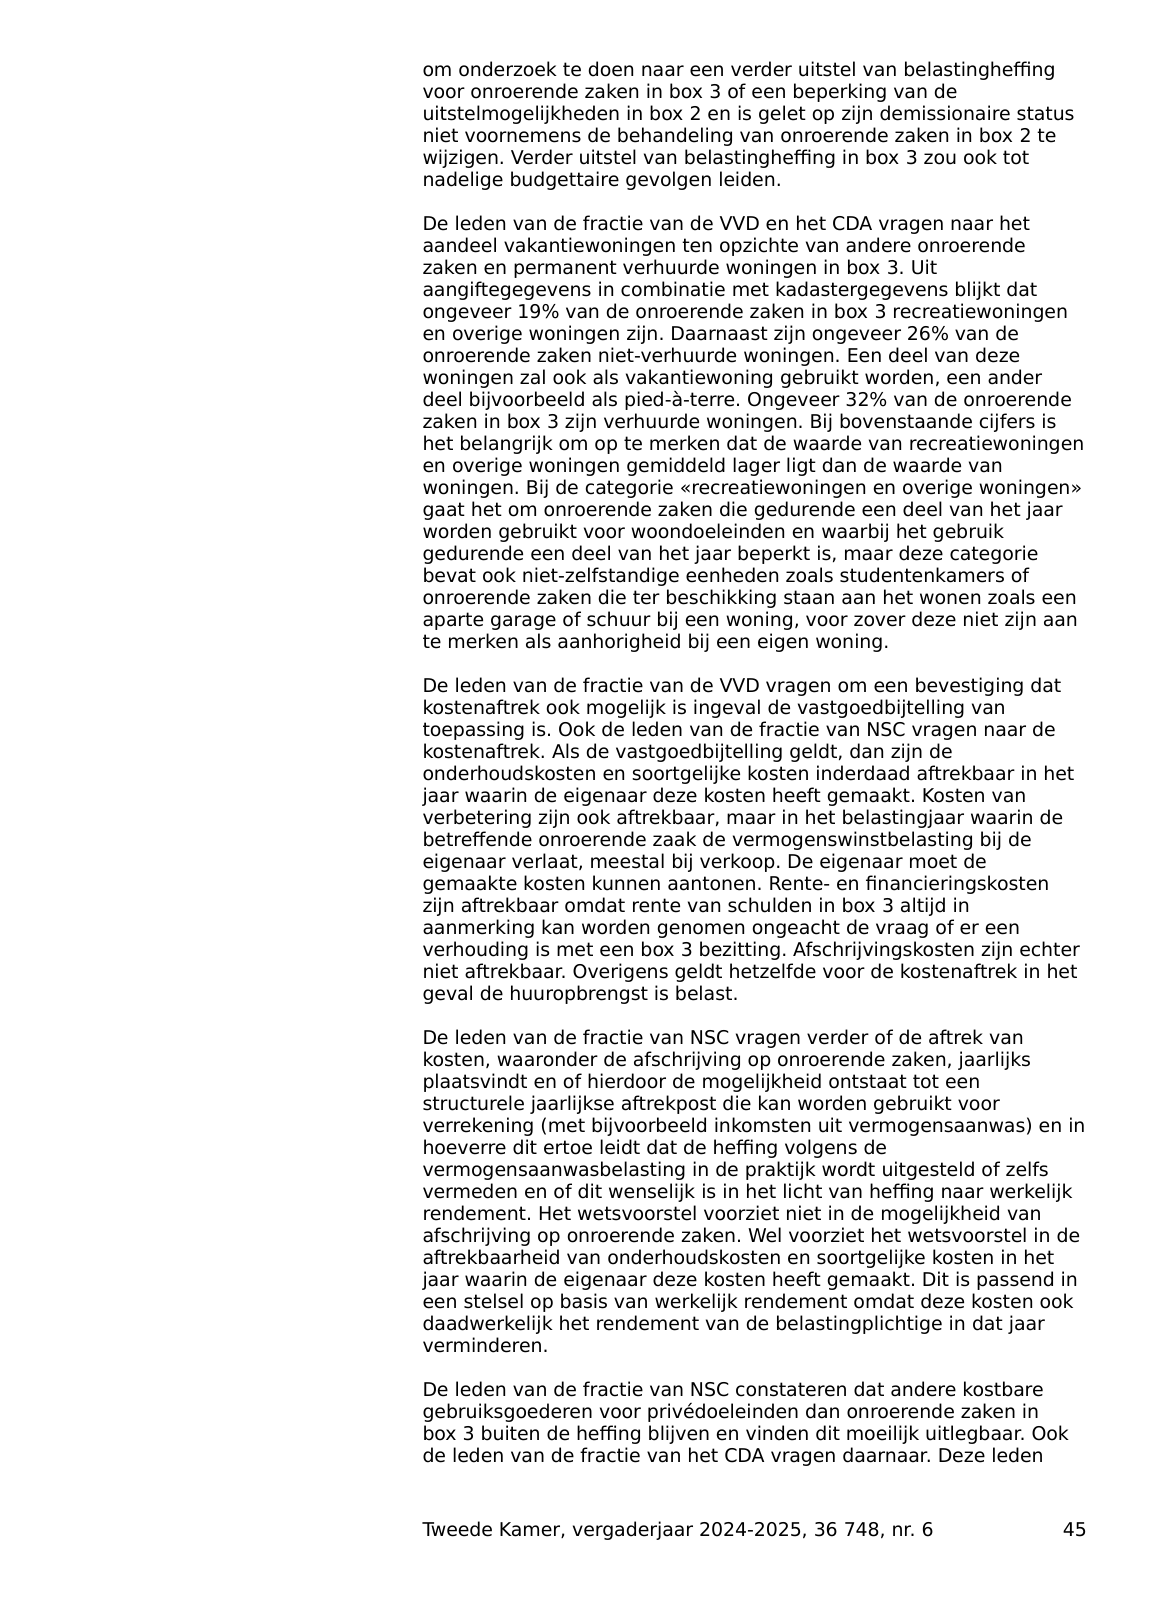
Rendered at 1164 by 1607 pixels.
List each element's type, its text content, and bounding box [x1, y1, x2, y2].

text De leden van de fractie van de VVD en het CDA vragen naar het aandeel vakantiewoningen ten opzichte van andere onroerende zaken en permanent verhuurde woningen in box 3. Uit aangiftegegevens in combinatie met kadastergegevens blijkt dat ongeveer 19% van de onroerende zaken in box 3 recreatiewoningen en overige woningen zijn. Daarnaast zijn ongeveer 26% van de onroerende zaken niet-verhuurde woningen. Een deel van deze woningen zal ook als vakantiewoning gebruikt worden, een ander deel bijvoorbeeld als pied-à-terre. Ongeveer 32% van de onroerende zaken in box 3 zijn verhuurde woningen. Bij bovenstaande cijfers is het belangrijk om op te merken dat de waarde van recreatiewoningen en overige woningen gemiddeld lager ligt dan de waarde van woningen. Bij de categorie «recreatiewoningen en overige woningen» gaat het om onroerende zaken die gedurende een deel van het jaar worden gebruikt voor woondoeleinden en waarbij het gebruik gedurende een deel van het jaar beperkt is, maar deze categorie bevat ook niet-zelfstandige eenheden zoals studentenkamers of onroerende zaken die ter beschikking staan aan het wonen zoals een aparte garage of schuur bij een woning, voor zover deze niet zijn aan te merken als aanhorigheid bij een eigen woning. [422, 213, 1087, 653]
text De leden van de fractie van NSC constateren dat andere kostbare gebruiksgoederen voor privédoeleinden dan onroerende zaken in box 3 buiten de heffing blijven en vinden dit moeilijk uitlegbaar. Ook de leden van de fractie van het CDA vragen daarnaar. Deze leden [422, 1379, 1087, 1467]
text om onderzoek te doen naar een verder uitstel van belastingheffing voor onroerende zaken in box 3 of een beperking van de uitstelmogelijkheden in box 2 en is gelet op zijn demissionaire status niet voornemens de behandeling van onroerende zaken in box 2 te wijzigen. Verder uitstel van belastingheffing in box 3 zou ook tot nadelige budgettaire gevolgen leiden. [422, 59, 1087, 191]
text De leden van de fractie van NSC vragen verder of de aftrek van kosten, waaronder de afschrijving op onroerende zaken, jaarlijks plaatsvindt en of hierdoor de mogelijkheid ontstaat tot een structurele jaarlijkse aftrekpost die kan worden gebruikt voor verrekening (met bijvoorbeeld inkomsten uit vermogensaanwas) en in hoeverre dit ertoe leidt dat de heffing volgens de vermogensaanwasbelasting in de praktijk wordt uitgesteld of zelfs vermeden en of dit wenselijk is in het licht van heffing naar werkelijk rendement. Het wetsvoorstel voorziet niet in de mogelijkheid van afschrijving op onroerende zaken. Wel voorziet het wetsvoorstel in de aftrekbaarheid van onderhoudskosten en soortgelijke kosten in het jaar waarin de eigenaar deze kosten heeft gemaakt. Dit is passend in een stelsel op basis van werkelijk rendement omdat deze kosten ook daadwerkelijk het rendement van de belastingplichtige in dat jaar verminderen. [422, 1027, 1087, 1356]
text De leden van de fractie van de VVD vragen om een bevestiging dat kostenaftrek ook mogelijk is ingeval de vastgoedbijtelling van toepassing is. Ook de leden van de fractie van NSC vragen naar de kostenaftrek. Als de vastgoedbijtelling geldt, dan zijn de onderhoudskosten en soortgelijke kosten inderdaad aftrekbaar in het jaar waarin de eigenaar deze kosten heeft gemaakt. Kosten van verbetering zijn ook aftrekbaar, maar in het belastingjaar waarin de betreffende onroerende zaak de vermogenswinstbelasting bij de eigenaar verlaat, meestal bij verkoop. De eigenaar moet de gemaakte kosten kunnen aantonen. Rente- en financieringskosten zijn aftrekbaar omdat rente van schulden in box 3 altijd in aanmerking kan worden genomen ongeacht de vraag of er een verhouding is met een box 3 bezitting. Afschrijvingskosten zijn echter niet aftrekbaar. Overigens geldt hetzelfde voor de kostenaftrek in het geval de huuropbrengst is belast. [422, 675, 1087, 1004]
